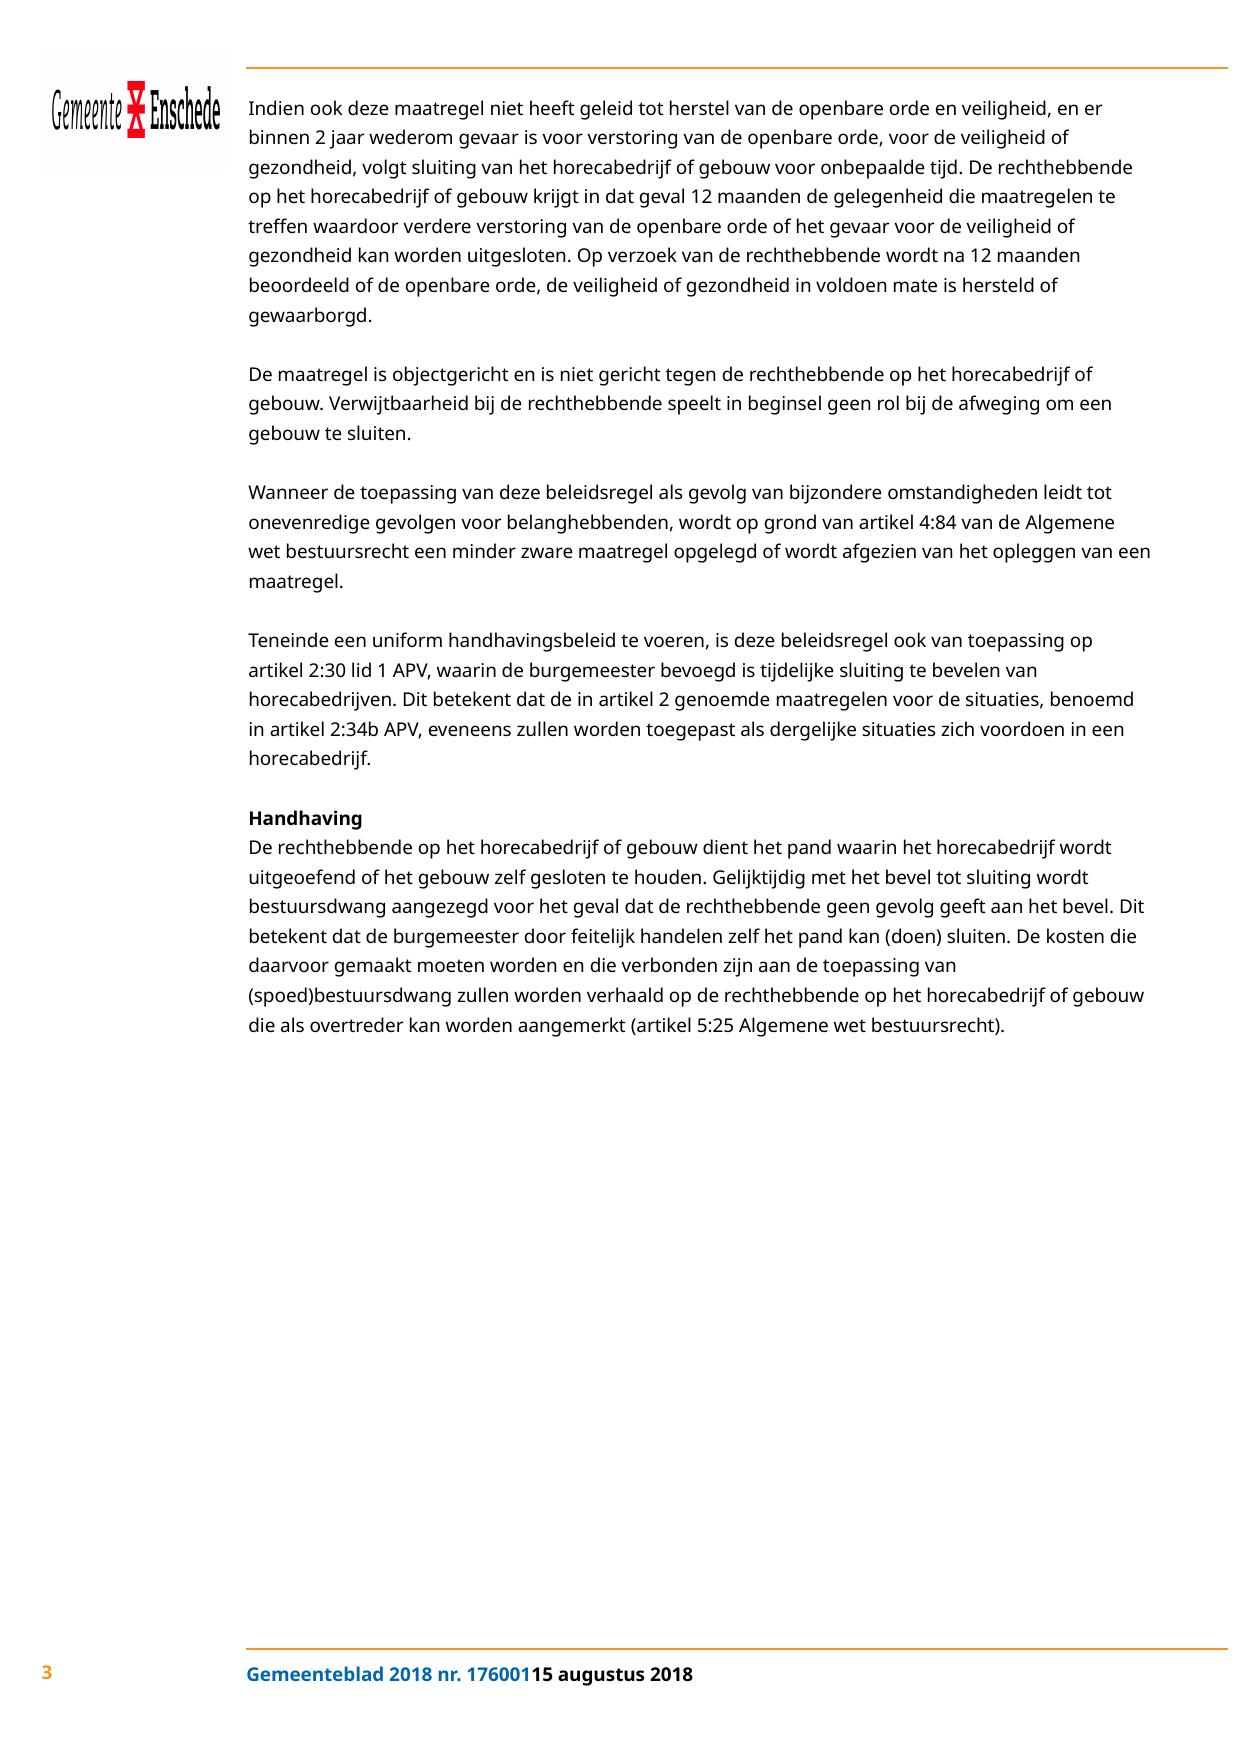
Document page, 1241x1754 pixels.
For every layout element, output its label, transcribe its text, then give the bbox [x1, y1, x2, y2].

text Handhaving [248, 805, 1152, 831]
text De rechthebbende op het horecabedrijf of gebouw dient het pand waarin het horecabedrijf wordt uitgeoefend of het gebouw zelf gesloten te houden. Gelijktijdig met het bevel tot sluiting wordt bestuursdwang aangezegd voor het geval dat de rechthebbende geen gevolg geeft aan het bevel. Dit betekent dat de burgemeester door feitelijk handelen zelf het pand kan (doen) sluiten. De kosten die daarvoor gemaakt moeten worden en die verbonden zijn aan de toepassing van (spoed)bestuursdwang zullen worden verhaald op de rechthebbende op het horecabedrijf of gebouw die als overtreder kan worden aangemerkt (artikel 5:25 Algemene wet bestuursrecht). [248, 834, 1152, 1038]
text Wanneer de toepassing van deze beleidsregel als gevolg van bijzondere omstandigheden leidt tot onevenredige gevolgen voor belanghebbenden, wordt op grond van artikel 4:84 van de Algemene wet bestuursrecht een minder zware maatregel opgelegd of wordt afgezien van het opleggen van een maatregel. [248, 479, 1152, 594]
text De maatregel is objectgericht en is niet gericht tegen de rechthebbende op het horecabedrijf of gebouw. Verwijtbaarheid bij de rechthebbende speelt in beginsel geen rol bij de afweging om een gebouw te sluiten. [248, 361, 1152, 446]
text Indien ook deze maatregel niet heeft geleid tot herstel van de openbare orde en veiligheid, en er binnen 2 jaar wederom gevaar is voor verstoring van de openbare orde, voor de veiligheid of gezondheid, volgt sluiting van het horecabedrijf of gebouw voor onbepaalde tijd. De rechthebbende op het horecabedrijf of gebouw krijgt in dat geval 12 maanden de gelegenheid die maatregelen te treffen waardoor verdere verstoring van de openbare orde of het gevaar voor de veiligheid of gezondheid kan worden uitgesloten. Op verzoek van de rechthebbende wordt na 12 maanden beoordeeld of de openbare orde, de veiligheid of gezondheid in voldoen mate is hersteld of gewaarborgd. [248, 95, 1152, 328]
picture [41, 47, 231, 172]
text Teneinde een uniform handhavingsbeleid te voeren, is deze beleidsregel ook van toepassing op artikel 2:30 lid 1 APV, waarin de burgemeester bevoegd is tijdelijke sluiting te bevelen van horecabedrijven. Dit betekent dat de in artikel 2 genoemde maatregelen voor de situaties, benoemd in artikel 2:34b APV, eveneens zullen worden toegepast als dergelijke situaties zich voordoen in een horecabedrijf. [248, 627, 1152, 771]
